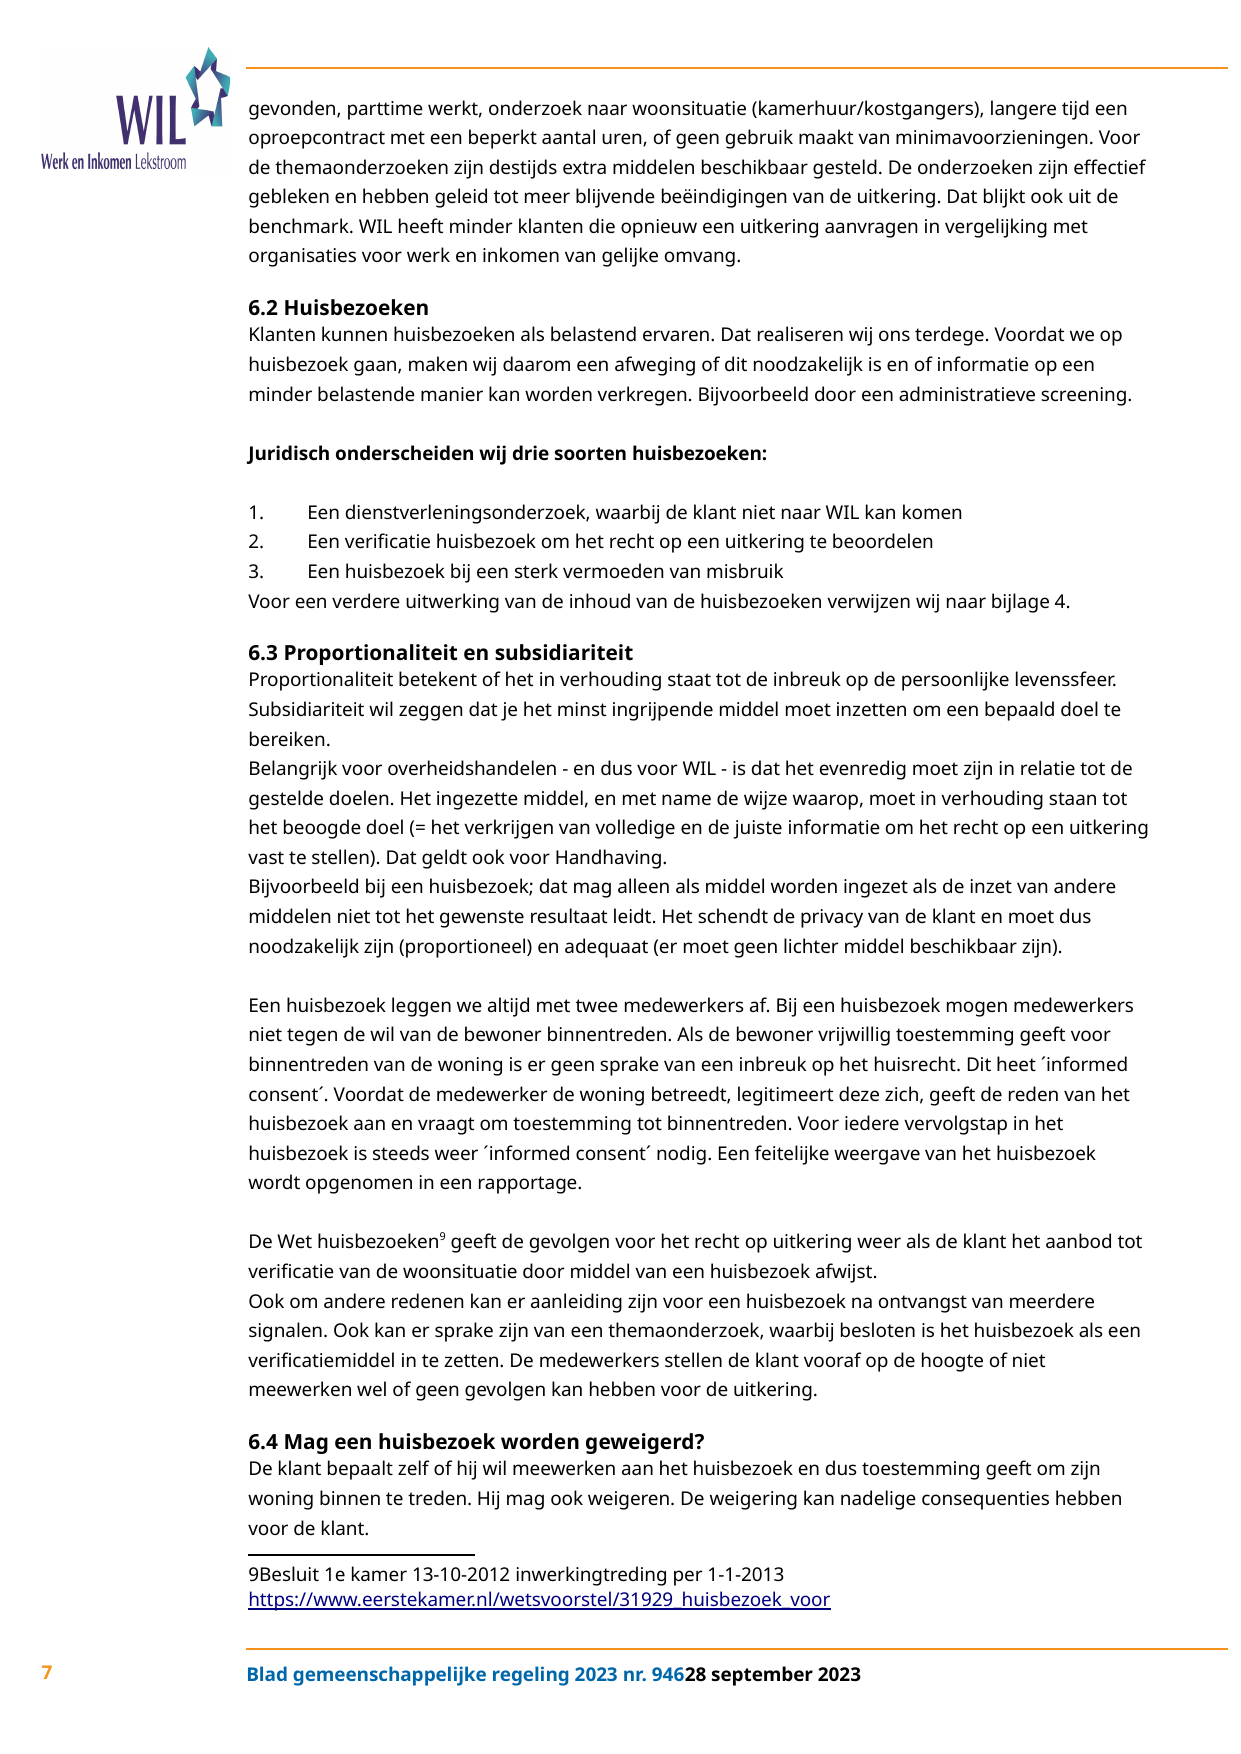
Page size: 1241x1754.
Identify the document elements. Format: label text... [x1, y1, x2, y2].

list Een huisbezoek bij een sterk vermoeden van misbruik [248, 558, 1152, 584]
list Een dienstverleningsonderzoek, waarbij de klant niet naar WIL kan komen [248, 499, 1152, 525]
text Voor een verdere uitwerking van de inhoud van de huisbezoeken verwijzen wij naar bijlage 4. [248, 588, 1152, 613]
text Klanten kunnen huisbezoeken als belastend ervaren. Dat realiseren wij ons terdege. Voordat we op huisbezoek gaan, maken wij daarom een afweging of dit noodzakelijk is en of informatie op een minder belastende manier kan worden verkregen. Bijvoorbeeld door een administratieve screening. [248, 322, 1152, 406]
text Een huisbezoek leggen we altijd met twee medewerkers af. Bij een huisbezoek mogen medewerkers niet tegen de wil van de bewoner binnentreden. Als de bewoner vrijwillig toestemming geeft voor binnentreden van de woning is er geen sprake van een inbreuk op het huisrecht. Dit heet ´informed consent´. Voordat de medewerker de woning betreedt, legitimeert deze zich, geeft de reden van het huisbezoek aan en vraagt om toestemming tot binnentreden. Voor iedere vervolgstap in het huisbezoek is steeds weer ´informed consent´ nodig. Een feitelijke weergave van het huisbezoek wordt opgenomen in een rapportage. [248, 992, 1152, 1195]
text Subsidiariteit wil zeggen dat je het minst ingrijpende middel moet inzetten om een bepaald doel te bereiken. [248, 696, 1152, 752]
text 6.2 Huisbezoeken [248, 293, 1152, 322]
picture [41, 47, 231, 172]
text Besluit 1e kamer 13-10-2012 inwerkingtreding per 1-1-2013 https://www.eerstekamer.nl/wetsvoorstel/31929_huisbezoek_voor [248, 1561, 1152, 1612]
list Een verificatie huisbezoek om het recht op een uitkering te beoordelen [248, 529, 1152, 554]
text 6.3 Proportionaliteit en subsidiariteit [248, 638, 1152, 667]
text 6.4 Mag een huisbezoek worden geweigerd? [248, 1427, 1152, 1456]
text De Wet huisbezoeken geeft de gevolgen voor het recht op uitkering weer als de klant het aanbod tot verificatie van de woonsituatie door middel van een huisbezoek afwijst. [248, 1229, 1152, 1284]
text Belangrijk voor overheidshandelen - en dus voor WIL - is dat het evenredig moet zijn in relatie tot de gestelde doelen. Het ingezette middel, en met name de wijze waarop, moet in verhouding staan tot het beoogde doel (= het verkrijgen van volledige en de juiste informatie om het recht op een uitkering vast te stellen). Dat geldt ook voor Handhaving. [248, 755, 1152, 870]
text De klant bepaalt zelf of hij wil meewerken aan het huisbezoek en dus toestemming geeft om zijn woning binnen te treden. Hij mag ook weigeren. De weigering kan nadelige consequenties hebben voor de klant. [248, 1456, 1152, 1540]
text Juridisch onderscheiden wij drie soorten huisbezoeken: [248, 440, 1152, 466]
text gevonden, parttime werkt, onderzoek naar woonsituatie (kamerhuur/kostgangers), langere tijd een oproepcontract met een beperkt aantal uren, of geen gebruik maakt van minimavoorzieningen. Voor de themaonderzoeken zijn destijds extra middelen beschikbaar gesteld. De onderzoeken zijn effectief gebleken en hebben geleid tot meer blijvende beëindigingen van de uitkering. Dat blijkt ook uit de benchmark. WIL heeft minder klanten die opnieuw een uitkering aanvragen in vergelijking met organisaties voor werk en inkomen van gelijke omvang. [248, 95, 1152, 268]
text Proportionaliteit betekent of het in verhouding staat tot de inbreuk op de persoonlijke levenssfeer. [248, 667, 1152, 692]
text Bijvoorbeeld bij een huisbezoek; dat mag alleen als middel worden ingezet als de inzet van andere middelen niet tot het gewenste resultaat leidt. Het schendt de privacy van de klant en moet dus noodzakelijk zijn (proportioneel) en adequaat (er moet geen lichter middel beschikbaar zijn). [248, 874, 1152, 959]
text Ook om andere redenen kan er aanleiding zijn voor een huisbezoek na ontvangst van meerdere signalen. Ook kan er sprake zijn van een themaonderzoek, waarbij besloten is het huisbezoek als een verificatiemiddel in te zetten. De medewerkers stellen de klant vooraf op de hoogte of niet meewerken wel of geen gevolgen kan hebben voor de uitkering. [248, 1288, 1152, 1402]
